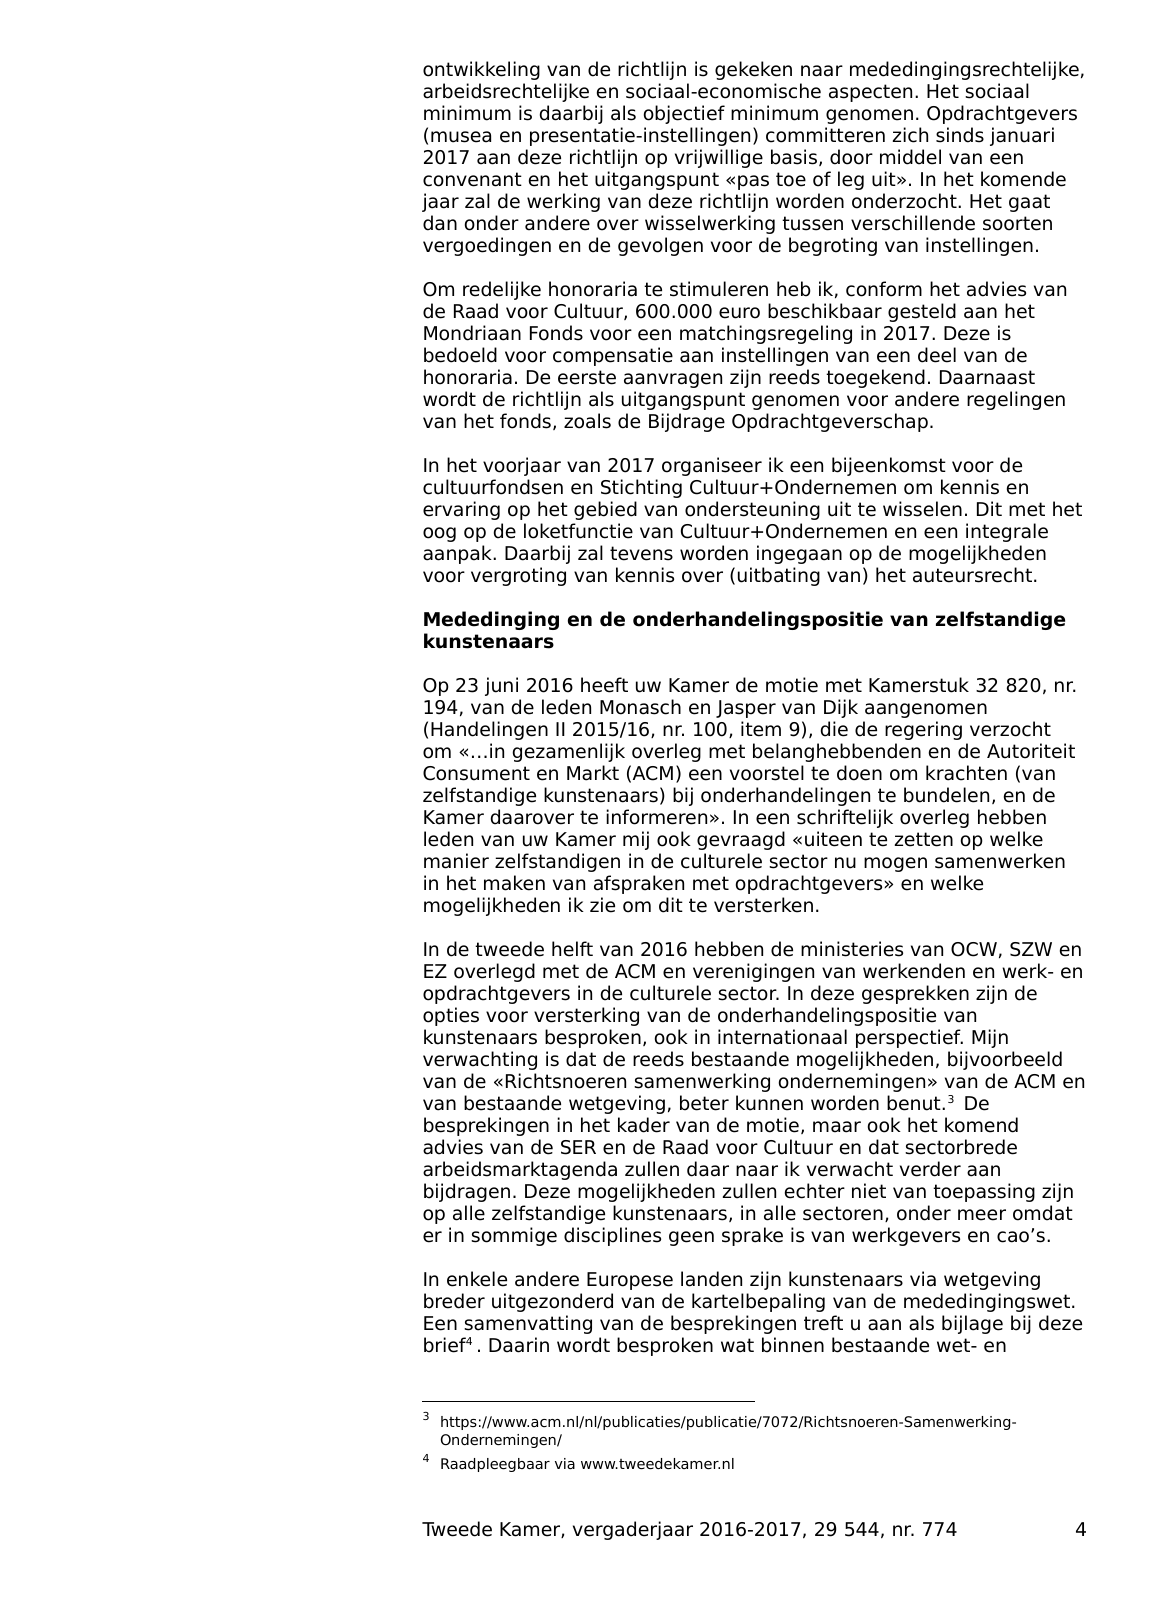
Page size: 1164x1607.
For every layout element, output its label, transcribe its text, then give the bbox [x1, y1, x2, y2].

text Om redelijke honoraria te stimuleren heb ik, conform het advies van de Raad voor Cultuur, 600.000 euro beschikbaar gesteld aan het Mondriaan Fonds voor een matchingsregeling in 2017. Deze is bedoeld voor compensatie aan instellingen van een deel van de honoraria. De eerste aanvragen zijn reeds toegekend. Daarnaast wordt de richtlijn als uitgangspunt genomen voor andere regelingen van het fonds, zoals de Bijdrage Opdrachtgeverschap. [422, 279, 1087, 433]
text ontwikkeling van de richtlijn is gekeken naar mededingingsrechtelijke, arbeidsrechtelijke en sociaal-economische aspecten. Het sociaal minimum is daarbij als objectief minimum genomen. Opdrachtgevers (musea en presentatie-instellingen) committeren zich sinds januari 2017 aan deze richtlijn op vrijwillige basis, door middel van een convenant en het uitgangspunt «pas toe of leg uit». In het komende jaar zal de werking van deze richtlijn worden onderzocht. Het gaat dan onder andere over wisselwerking tussen verschillende soorten vergoedingen en de gevolgen voor de begroting van instellingen. [422, 59, 1087, 257]
text Raadpleegbaar via www.tweedekamer.nl [422, 1452, 1087, 1474]
subtitle Mededinging en de onderhandelingspositie van zelfstandige kunstenaars [422, 609, 1087, 653]
text In het voorjaar van 2017 organiseer ik een bijeenkomst voor de cultuurfondsen en Stichting Cultuur+Ondernemen om kennis en ervaring op het gebied van ondersteuning uit te wisselen. Dit met het oog op de loketfunctie van Cultuur+Ondernemen en een integrale aanpak. Daarbij zal tevens worden ingegaan op de mogelijkheden voor vergroting van kennis over (uitbating van) het auteursrecht. [422, 455, 1087, 587]
text https://www.acm.nl/nl/publicaties/publicatie/7072/Richtsnoeren-Samenwerking-Ondernemingen/ [422, 1410, 1087, 1449]
text In enkele andere Europese landen zijn kunstenaars via wetgeving breder uitgezonderd van de kartelbepaling van de mededingingswet. Een samenvatting van de besprekingen treft u aan als bijlage bij deze brief. Daarin wordt besproken wat binnen bestaande wet- en [422, 1269, 1087, 1357]
text Op 23 juni 2016 heeft uw Kamer de motie met Kamerstuk 32 820, nr. 194, van de leden Monasch en Jasper van Dijk aangenomen (Handelingen II 2015/16, nr. 100, item 9), die de regering verzocht om «…in gezamenlijk overleg met belanghebbenden en de Autoriteit Consument en Markt (ACM) een voorstel te doen om krachten (van zelfstandige kunstenaars) bij onderhandelingen te bundelen, en de Kamer daarover te informeren». In een schriftelijk overleg hebben leden van uw Kamer mij ook gevraagd «uiteen te zetten op welke manier zelfstandigen in de culturele sector nu mogen samenwerken in het maken van afspraken met opdrachtgevers» en welke mogelijkheden ik zie om dit te versterken. [422, 675, 1087, 917]
text In de tweede helft van 2016 hebben de ministeries van OCW, SZW en EZ overlegd met de ACM en verenigingen van werkenden en werk- en opdrachtgevers in de culturele sector. In deze gesprekken zijn de opties voor versterking van de onderhandelingspositie van kunstenaars besproken, ook in internationaal perspectief. Mijn verwachting is dat de reeds bestaande mogelijkheden, bijvoorbeeld van de «Richtsnoeren samenwerking ondernemingen» van de ACM en van bestaande wetgeving, beter kunnen worden benut. De besprekingen in het kader van de motie, maar ook het komend advies van de SER en de Raad voor Cultuur en dat sectorbrede arbeidsmarktagenda zullen daar naar ik verwacht verder aan bijdragen. Deze mogelijkheden zullen echter niet van toepassing zijn op alle zelfstandige kunstenaars, in alle sectoren, onder meer omdat er in sommige disciplines geen sprake is van werkgevers en cao’s. [422, 939, 1087, 1247]
